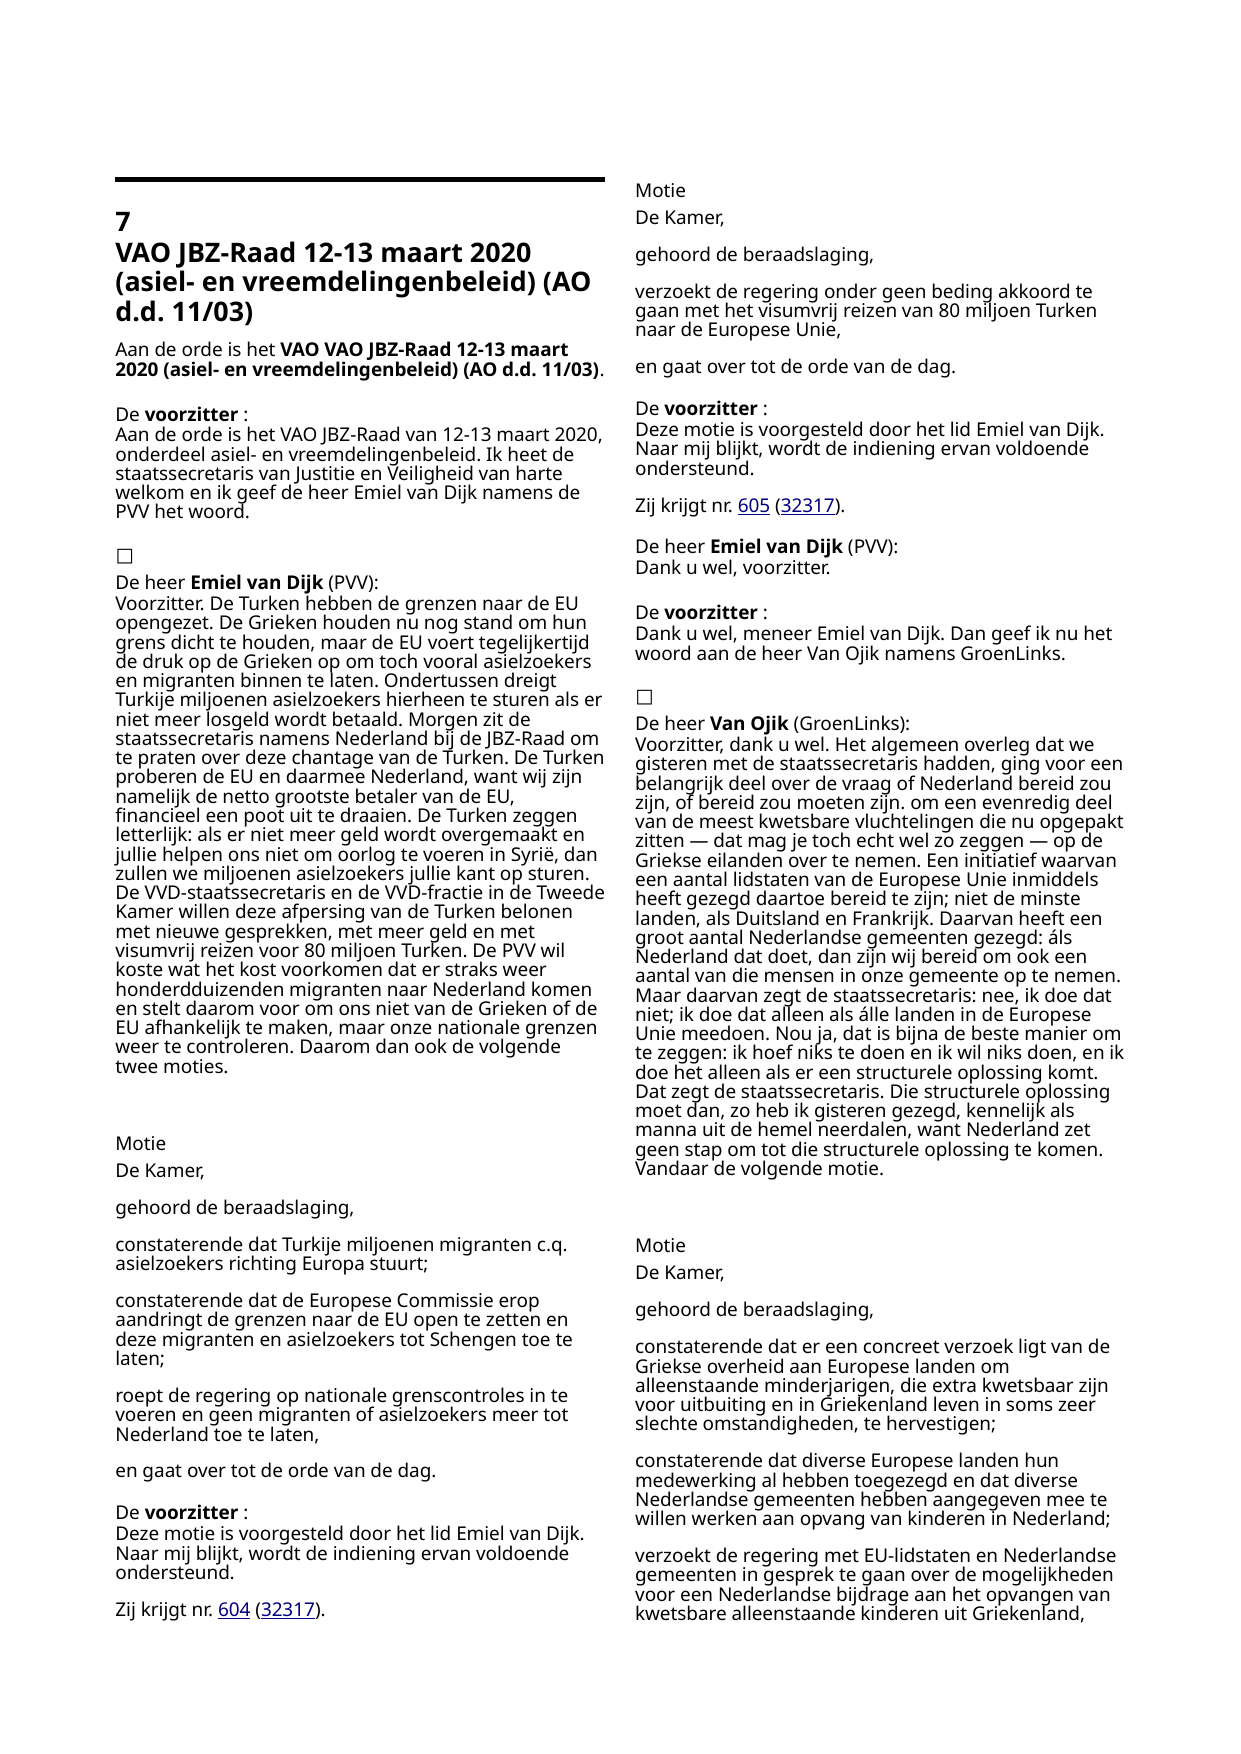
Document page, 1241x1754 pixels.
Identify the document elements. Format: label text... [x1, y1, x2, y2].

text De heer Emiel van Dijk (PVV): [115, 569, 605, 595]
text Aan de orde is het VAO VAO JBZ-Raad 12-13 maart 2020 (asiel- en vreemdelingenbeleid) (AO d.d. 11/03). [115, 341, 605, 380]
text Motie [635, 177, 1125, 203]
text verzoekt de regering met EU-lidstaten en Nederlandse gemeenten in gesprek te gaan over de mogelijkheden voor een Nederlandse bijdrage aan het opvangen van kwetsbare alleenstaande kinderen uit Griekenland, [635, 1547, 1125, 1624]
text gehoord de beraadslaging, [635, 1301, 1125, 1321]
text Voorzitter, dank u wel. Het algemeen overleg dat we gisteren met de staatssecretaris hadden, ging voor een belangrijk deel over de vraag of Nederland bereid zou zijn, of bereid zou moeten zijn. om een evenredig deel van de meest kwetsbare vluchtelingen die nu opgepakt zitten — dat mag je toch echt wel zo zeggen — op de Griekse eilanden over te nemen. Een initiatief waarvan een aantal lidstaten van de Europese Unie inmiddels heeft gezegd daartoe bereid te zijn; niet de minste landen, als Duitsland en Frankrijk. Daarvan heeft een groot aantal Nederlandse gemeenten gezegd: áls Nederland dat doet, dan zijn wij bereid om ook een aantal van die mensen in onze gemeente op te nemen. Maar daarvan zegt de staatssecretaris: nee, ik doe dat niet; ik doe dat alleen als álle landen in de Europese Unie meedoen. Nou ja, dat is bijna de beste manier om te zeggen: ik hoef niks te doen en ik wil niks doen, en ik doe het alleen als er een structurele oplossing komt. Dat zegt de staatssecretaris. Die structurele oplossing moet dan, zo heb ik gisteren gezegd, kennelijk als manna uit de hemel neerdalen, want Nederland zet geen stap om tot die structurele oplossing te komen. Vandaar de volgende motie. [635, 736, 1125, 1179]
text Dank u wel, meneer Emiel van Dijk. Dan geef ik nu het woord aan de heer Van Ojik namens GroenLinks. [635, 625, 1125, 664]
text Dank u wel, voorzitter. [635, 559, 1125, 579]
text De Kamer, [115, 1162, 605, 1181]
text ⬜ [115, 544, 605, 569]
text De heer Emiel van Dijk (PVV): [635, 534, 1125, 559]
text verzoekt de regering onder geen beding akkoord te gaan met het visumvrij reizen van 80 miljoen Turken naar de Europese Unie, [635, 283, 1125, 341]
text De voorzitter : [635, 599, 1125, 625]
text ⬜ [635, 684, 1125, 710]
text 7 [115, 203, 605, 239]
text Zij krijgt nr. 605 (32317). [635, 497, 1125, 516]
text De voorzitter : [635, 395, 1125, 421]
text constaterende dat er een concreet verzoek ligt van de Griekse overheid aan Europese landen om alleenstaande minderjarigen, die extra kwetsbaar zijn voor uitbuiting en in Griekenland leven in soms zeer slechte omstandigheden, te hervestigen; [635, 1338, 1125, 1435]
text VAO JBZ-Raad 12-13 maart 2020 (asiel- en vreemdelingenbeleid) (AO d.d. 11/03) [115, 239, 605, 341]
text gehoord de beraadslaging, [115, 1199, 605, 1218]
text constaterende dat diverse Europese landen hun medewerking al hebben toegezegd en dat diverse Nederlandse gemeenten hebben aangegeven mee te willen werken aan opvang van kinderen in Nederland; [635, 1452, 1125, 1529]
text Motie [115, 1130, 605, 1156]
text en gaat over tot de orde van de dag. [115, 1462, 605, 1482]
text De voorzitter : [115, 1499, 605, 1525]
text De Kamer, [635, 209, 1125, 228]
text Voorzitter. De Turken hebben de grenzen naar de EU opengezet. De Grieken houden nu nog stand om hun grens dicht te houden, maar de EU voert tegelijkertijd de druk op de Grieken op om toch vooral asielzoekers en migranten binnen te laten. Ondertussen dreigt Turkije miljoenen asielzoekers hierheen te sturen als er niet meer losgeld wordt betaald. Morgen zit de staatssecretaris namens Nederland bij de JBZ-Raad om te praten over deze chantage van de Turken. De Turken proberen de EU en daarmee Nederland, want wij zijn namelijk de netto grootste betaler van de EU, financieel een poot uit te draaien. De Turken zeggen letterlijk: als er niet meer geld wordt overgemaakt en jullie helpen ons niet om oorlog te voeren in Syrië, dan zullen we miljoenen asielzoekers jullie kant op sturen. De VVD-staatssecretaris en de VVD-fractie in de Tweede Kamer willen deze afpersing van de Turken belonen met nieuwe gesprekken, met meer geld en met visumvrij reizen voor 80 miljoen Turken. De PVV wil koste wat het kost voorkomen dat er straks weer honderdduizenden migranten naar Nederland komen en stelt daarom voor om ons niet van de Grieken of de EU afhankelijk te maken, maar onze nationale grenzen weer te controleren. Daarom dan ook de volgende twee moties. [115, 595, 605, 1077]
text constaterende dat de Europese Commissie erop aandringt de grenzen naar de EU open te zetten en deze migranten en asielzoekers tot Schengen toe te laten; [115, 1292, 605, 1369]
text roept de regering op nationale grenscontroles in te voeren en geen migranten of asielzoekers meer tot Nederland toe te laten, [115, 1387, 605, 1445]
text Zij krijgt nr. 604 (32317). [115, 1601, 605, 1620]
text en gaat over tot de orde van de dag. [635, 358, 1125, 378]
text De Kamer, [635, 1264, 1125, 1284]
text De voorzitter : [115, 401, 605, 426]
text Deze motie is voorgesteld door het lid Emiel van Dijk. Naar mij blijkt, wordt de indiening ervan voldoende ondersteund. [115, 1525, 605, 1583]
text Deze motie is voorgesteld door het lid Emiel van Dijk. Naar mij blijkt, wordt de indiening ervan voldoende ondersteund. [635, 421, 1125, 479]
text constaterende dat Turkije miljoenen migranten c.q. asielzoekers richting Europa stuurt; [115, 1236, 605, 1274]
text gehoord de beraadslaging, [635, 246, 1125, 265]
text De heer Van Ojik (GroenLinks): [635, 710, 1125, 736]
text Motie [635, 1233, 1125, 1258]
text Aan de orde is het VAO JBZ-Raad van 12-13 maart 2020, onderdeel asiel- en vreemdelingenbeleid. Ik heet de staatssecretaris van Justitie en Veiligheid van harte welkom en ik geef de heer Emiel van Dijk namens de PVV het woord. [115, 426, 605, 523]
